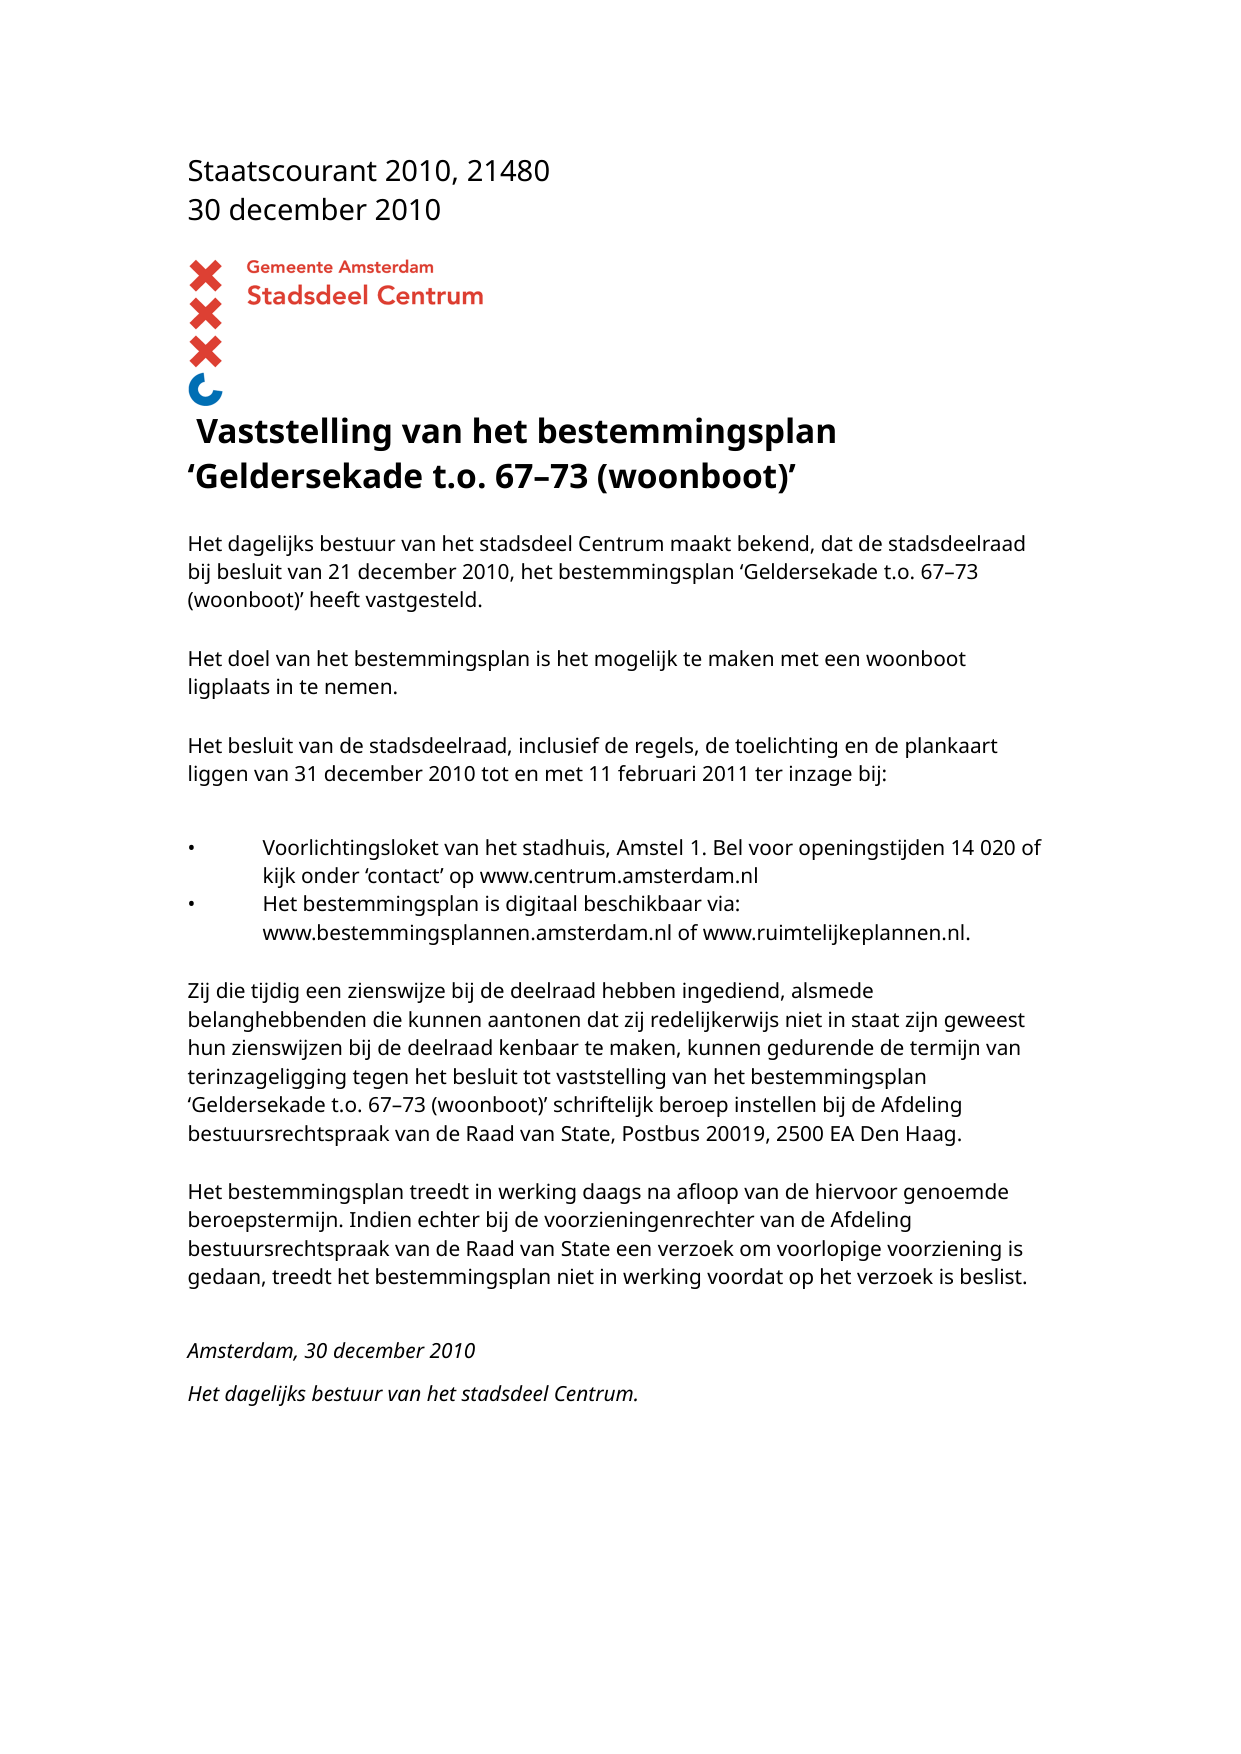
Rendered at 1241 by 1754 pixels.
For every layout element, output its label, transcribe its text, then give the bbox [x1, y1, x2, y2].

text Zij die tijdig een zienswijze bij de deelraad hebben ingediend, alsmede belanghebbenden die kunnen aantonen dat zij redelijkerwijs niet in staat zijn geweest hun zienswijzen bij de deelraad kenbaar te maken, kunnen gedurende de termijn van terinzageligging tegen het besluit tot vaststelling van het bestemmingsplan ‘Geldersekade t.o. 67–73 (woonboot)’ schriftelijk beroep instellen bij de Afdeling bestuursrechtspraak van de Raad van State, Postbus 20019, 2500 EA Den Haag. [187, 976, 1053, 1147]
text Het dagelijks bestuur van het stadsdeel Centrum. [187, 1379, 1053, 1408]
text Het dagelijks bestuur van het stadsdeel Centrum maakt bekend, dat de stadsdeelraad bij besluit van 21 december 2010, het bestemmingsplan ‘Geldersekade t.o. 67–73 (woonboot)’ heeft vastgesteld. [187, 529, 1053, 614]
picture [187, 258, 484, 408]
text Het doel van het bestemmingsplan is het mogelijk te maken met een woonboot ligplaats in te nemen. [187, 644, 1053, 701]
text Het bestemmingsplan treedt in werking daags na afloop van de hiervoor genoemde beroepstermijn. Indien echter bij de voorzieningenrechter van de Afdeling bestuursrechtspraak van de Raad van State een verzoek om voorlopige voorziening is gedaan, treedt het bestemmingsplan niet in werking voordat op het verzoek is beslist. [187, 1177, 1053, 1291]
text Het besluit van de stadsdeelraad, inclusief de regels, de toelichting en de plankaart liggen van 31 december 2010 tot en met 11 februari 2011 ter inzage bij: [187, 731, 1053, 788]
subtitle Vaststelling van het bestemmingsplan ‘Geldersekade t.o. 67–73 (woonboot)’ [187, 271, 1053, 499]
list Het bestemmingsplan is digitaal beschikbaar via: www.bestemmingsplannen.amsterdam.nl of www.ruimtelijkeplannen.nl. [187, 889, 1053, 946]
text Staatscourant 2010, 21480 [187, 150, 1053, 190]
text 30 december 2010 [187, 190, 1053, 229]
text Amsterdam, 30 december 2010 [187, 1336, 1053, 1364]
list Voorlichtingsloket van het stadhuis, Amstel 1. Bel voor openingstijden 14 020 of kijk onder ‘contact’ op www.centrum.amsterdam.nl [187, 833, 1053, 889]
